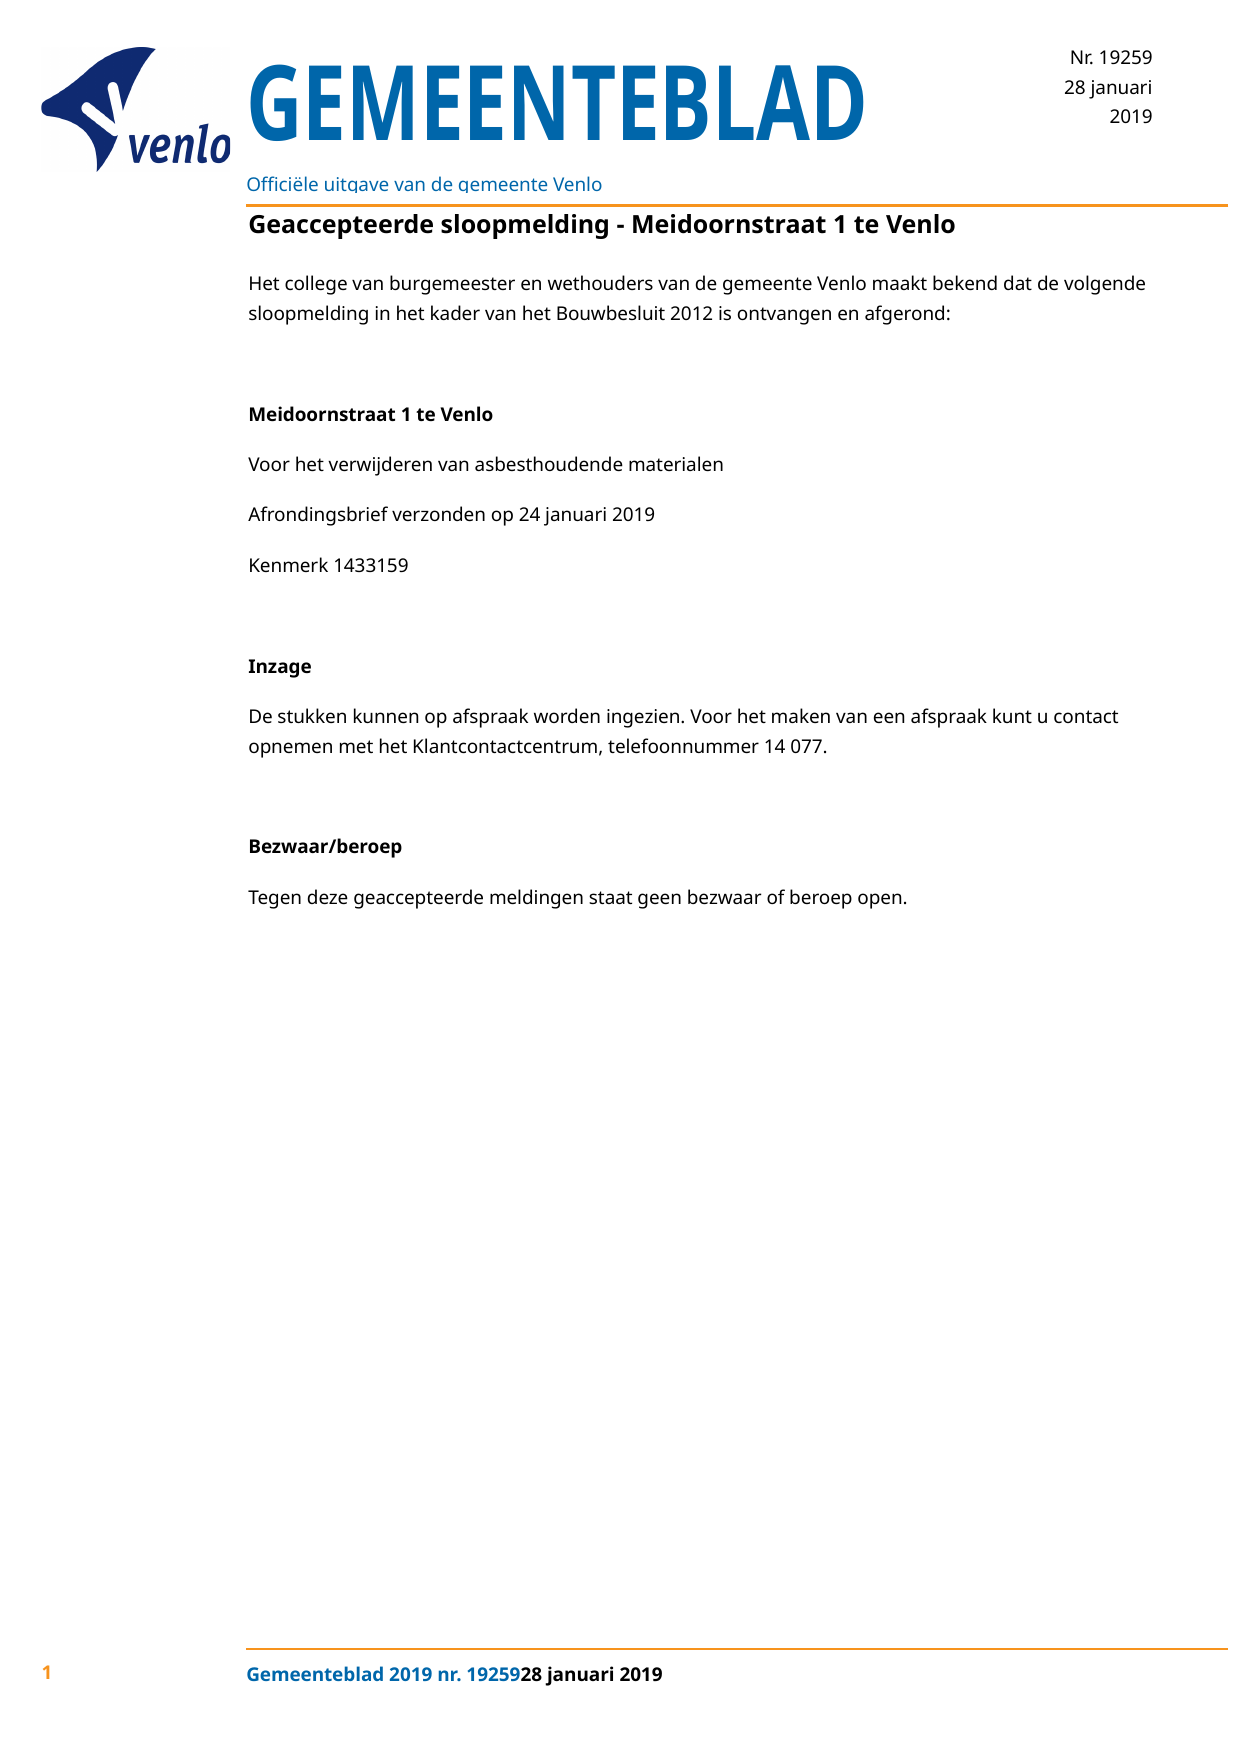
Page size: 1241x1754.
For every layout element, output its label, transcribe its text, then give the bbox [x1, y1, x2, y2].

text Voor het verwijderen van asbesthoudende materialen [248, 451, 1152, 477]
text Kenmerk 1433159 [248, 552, 1152, 578]
text Meidoornstraat 1 te Venlo [248, 401, 1152, 426]
text Tegen deze geaccepteerde meldingen staat geen bezwaar of beroep open. [248, 884, 1152, 910]
text Het college van burgemeester en wethouders van de gemeente Venlo maakt bekend dat de volgende sloopmelding in het kader van het Bouwbesluit 2012 is ontvangen en afgerond: [248, 270, 1152, 326]
text Inzage [248, 653, 1152, 678]
text De stukken kunnen op afspraak worden ingezien. Voor het maken van een afspraak kunt u contact opnemen met het Klantcontactcentrum, telefoonnummer 14 077. [248, 703, 1152, 758]
text Afrondingsbrief verzonden op 24 januari 2019 [248, 502, 1152, 527]
text Bezwaar/beroep [248, 834, 1152, 859]
text Geaccepteerde sloopmelding - Meidoornstraat 1 te Venlo [248, 207, 1152, 241]
picture [41, 47, 231, 172]
